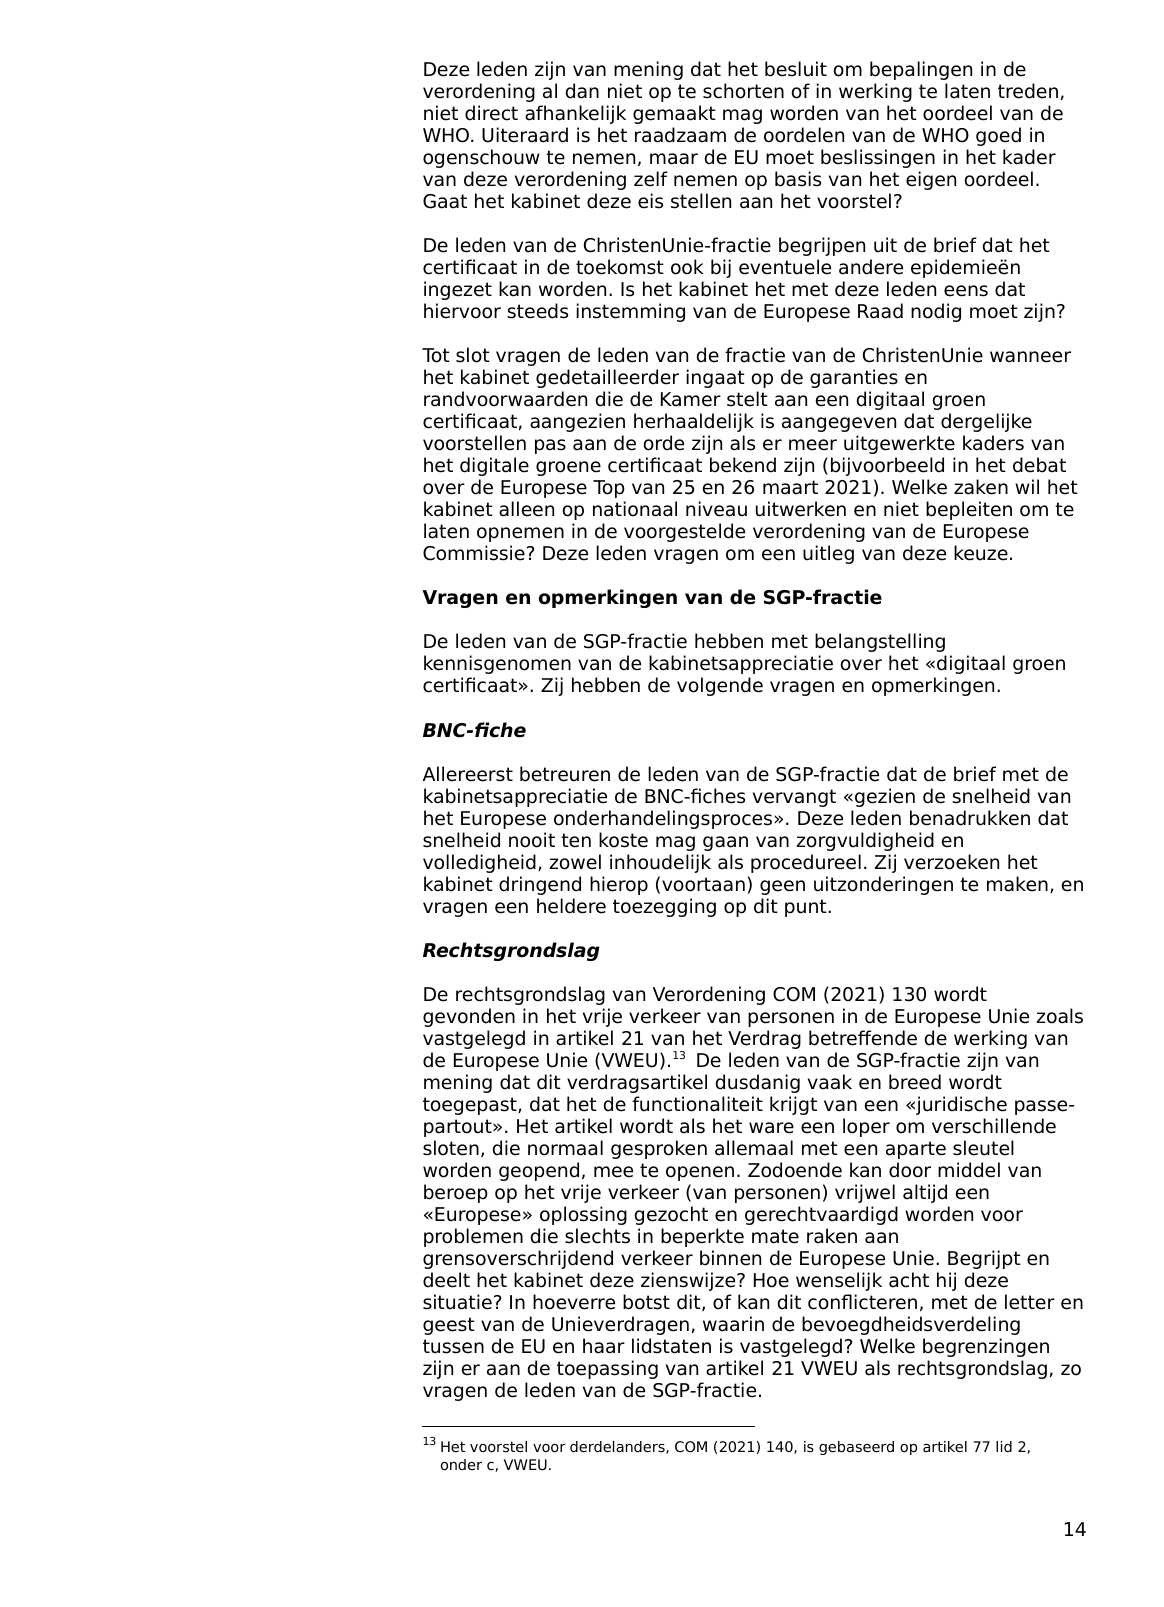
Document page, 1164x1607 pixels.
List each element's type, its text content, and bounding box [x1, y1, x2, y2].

subtitle Vragen en opmerkingen van de SGP-fractie [422, 587, 1087, 609]
text Deze leden zijn van mening dat het besluit om bepalingen in de verordening al dan niet op te schorten of in werking te laten treden, niet direct afhankelijk gemaakt mag worden van het oordeel van de WHO. Uiteraard is het raadzaam de oordelen van de WHO goed in ogenschouw te nemen, maar de EU moet beslissingen in het kader van deze verordening zelf nemen op basis van het eigen oordeel. Gaat het kabinet deze eis stellen aan het voorstel? [422, 59, 1087, 213]
text De leden van de ChristenUnie-fractie begrijpen uit de brief dat het certificaat in de toekomst ook bij eventuele andere epidemieën ingezet kan worden. Is het kabinet het met deze leden eens dat hiervoor steeds instemming van de Europese Raad nodig moet zijn? [422, 235, 1087, 323]
text De leden van de SGP-fractie hebben met belangstelling kennisgenomen van de kabinetsappreciatie over het «digitaal groen certificaat». Zij hebben de volgende vragen en opmerkingen. [422, 631, 1087, 697]
subtitle BNC-fiche [422, 719, 1087, 741]
subtitle Rechtsgrondslag [422, 940, 1087, 962]
text Allereerst betreuren de leden van de SGP-fractie dat de brief met de kabinetsappreciatie de BNC-fiches vervangt «gezien de snelheid van het Europese onderhandelingsproces». Deze leden benadrukken dat snelheid nooit ten koste mag gaan van zorgvuldigheid en volledigheid, zowel inhoudelijk als procedureel. Zij verzoeken het kabinet dringend hierop (voortaan) geen uitzonderingen te maken, en vragen een heldere toezegging op dit punt. [422, 764, 1087, 917]
text Tot slot vragen de leden van de fractie van de ChristenUnie wanneer het kabinet gedetailleerder ingaat op de garanties en randvoorwaarden die de Kamer stelt aan een digitaal groen certificaat, aangezien herhaaldelijk is aangegeven dat dergelijke voorstellen pas aan de orde zijn als er meer uitgewerkte kaders van het digitale groene certificaat bekend zijn (bijvoorbeeld in het debat over de Europese Top van 25 en 26 maart 2021). Welke zaken wil het kabinet alleen op nationaal niveau uitwerken en niet bepleiten om te laten opnemen in de voorgestelde verordening van de Europese Commissie? Deze leden vragen om een uitleg van deze keuze. [422, 345, 1087, 565]
text Het voorstel voor derdelanders, COM (2021) 140, is gebaseerd op artikel 77 lid 2, onder c, VWEU. [422, 1435, 1087, 1474]
text De rechtsgrondslag van Verordening COM (2021) 130 wordt gevonden in het vrije verkeer van personen in de Europese Unie zoals vastgelegd in artikel 21 van het Verdrag betreffende de werking van de Europese Unie (VWEU). De leden van de SGP-fractie zijn van mening dat dit verdragsartikel dusdanig vaak en breed wordt toegepast, dat het de functionaliteit krijgt van een «juridische passe-partout». Het artikel wordt als het ware een loper om verschillende sloten, die normaal gesproken allemaal met een aparte sleutel worden geopend, mee te openen. Zodoende kan door middel van beroep op het vrije verkeer (van personen) vrijwel altijd een «Europese» oplossing gezocht en gerechtvaardigd worden voor problemen die slechts in beperkte mate raken aan grensoverschrijdend verkeer binnen de Europese Unie. Begrijpt en deelt het kabinet deze zienswijze? Hoe wenselijk acht hij deze situatie? In hoeverre botst dit, of kan dit conflicteren, met de letter en geest van de Unieverdragen, waarin de bevoegdheidsverdeling tussen de EU en haar lidstaten is vastgelegd? Welke begrenzingen zijn er aan de toepassing van artikel 21 VWEU als rechtsgrondslag, zo vragen de leden van de SGP-fractie. [422, 984, 1087, 1401]
